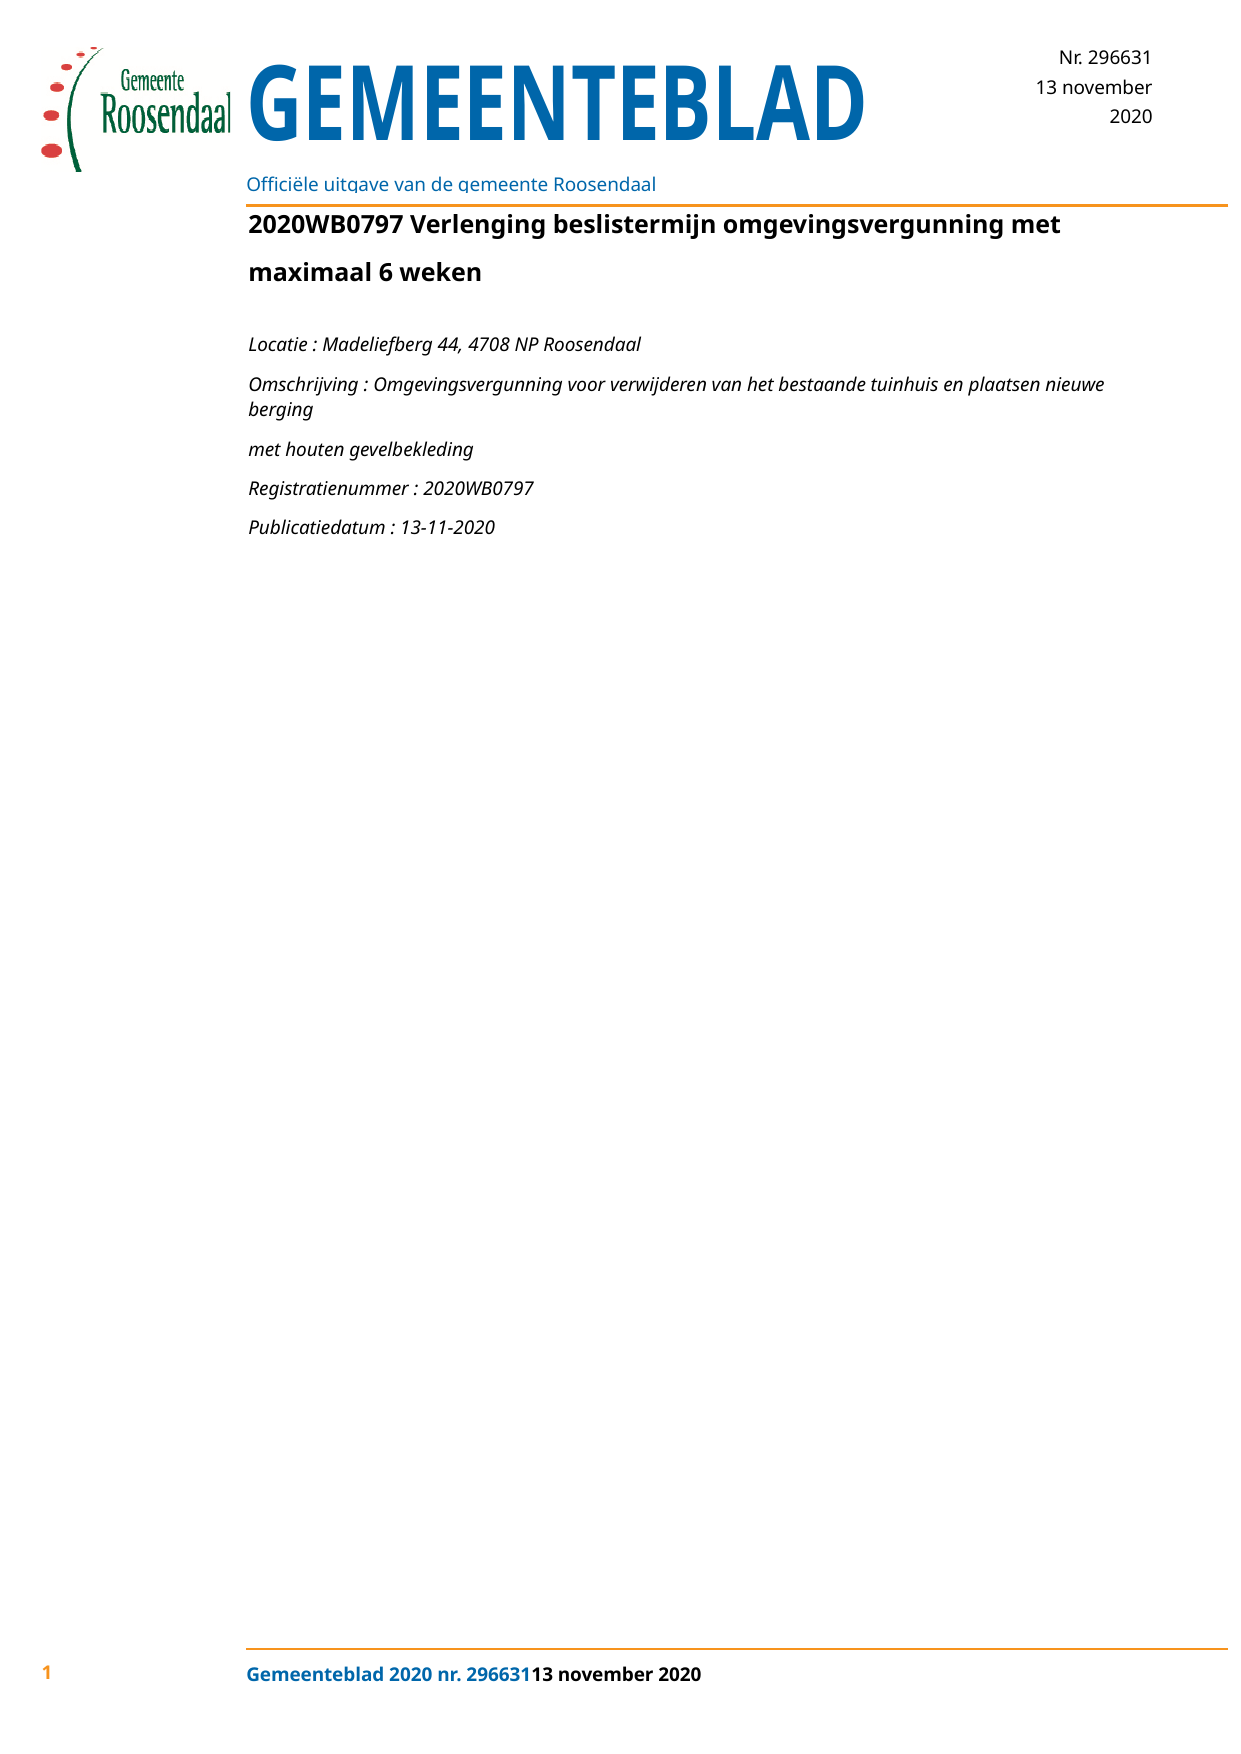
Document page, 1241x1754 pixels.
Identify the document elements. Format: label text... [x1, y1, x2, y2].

text Omschrijving : Omgevingsvergunning voor verwijderen van het bestaande tuinhuis en plaatsen nieuwe berging [248, 371, 1152, 422]
text Publicatiedatum : 13-11-2020 [248, 514, 1152, 540]
text Locatie : Madeliefberg 44, 4708 NP Roosendaal [248, 331, 1152, 357]
text Registratienummer : 2020WB0797 [248, 475, 1152, 501]
picture [41, 47, 231, 172]
text met houten gevelbekleding [248, 436, 1152, 461]
text 2020WB0797 Verlenging beslistermijn omgevingsvergunning met maximaal 6 weken [248, 207, 1152, 288]
